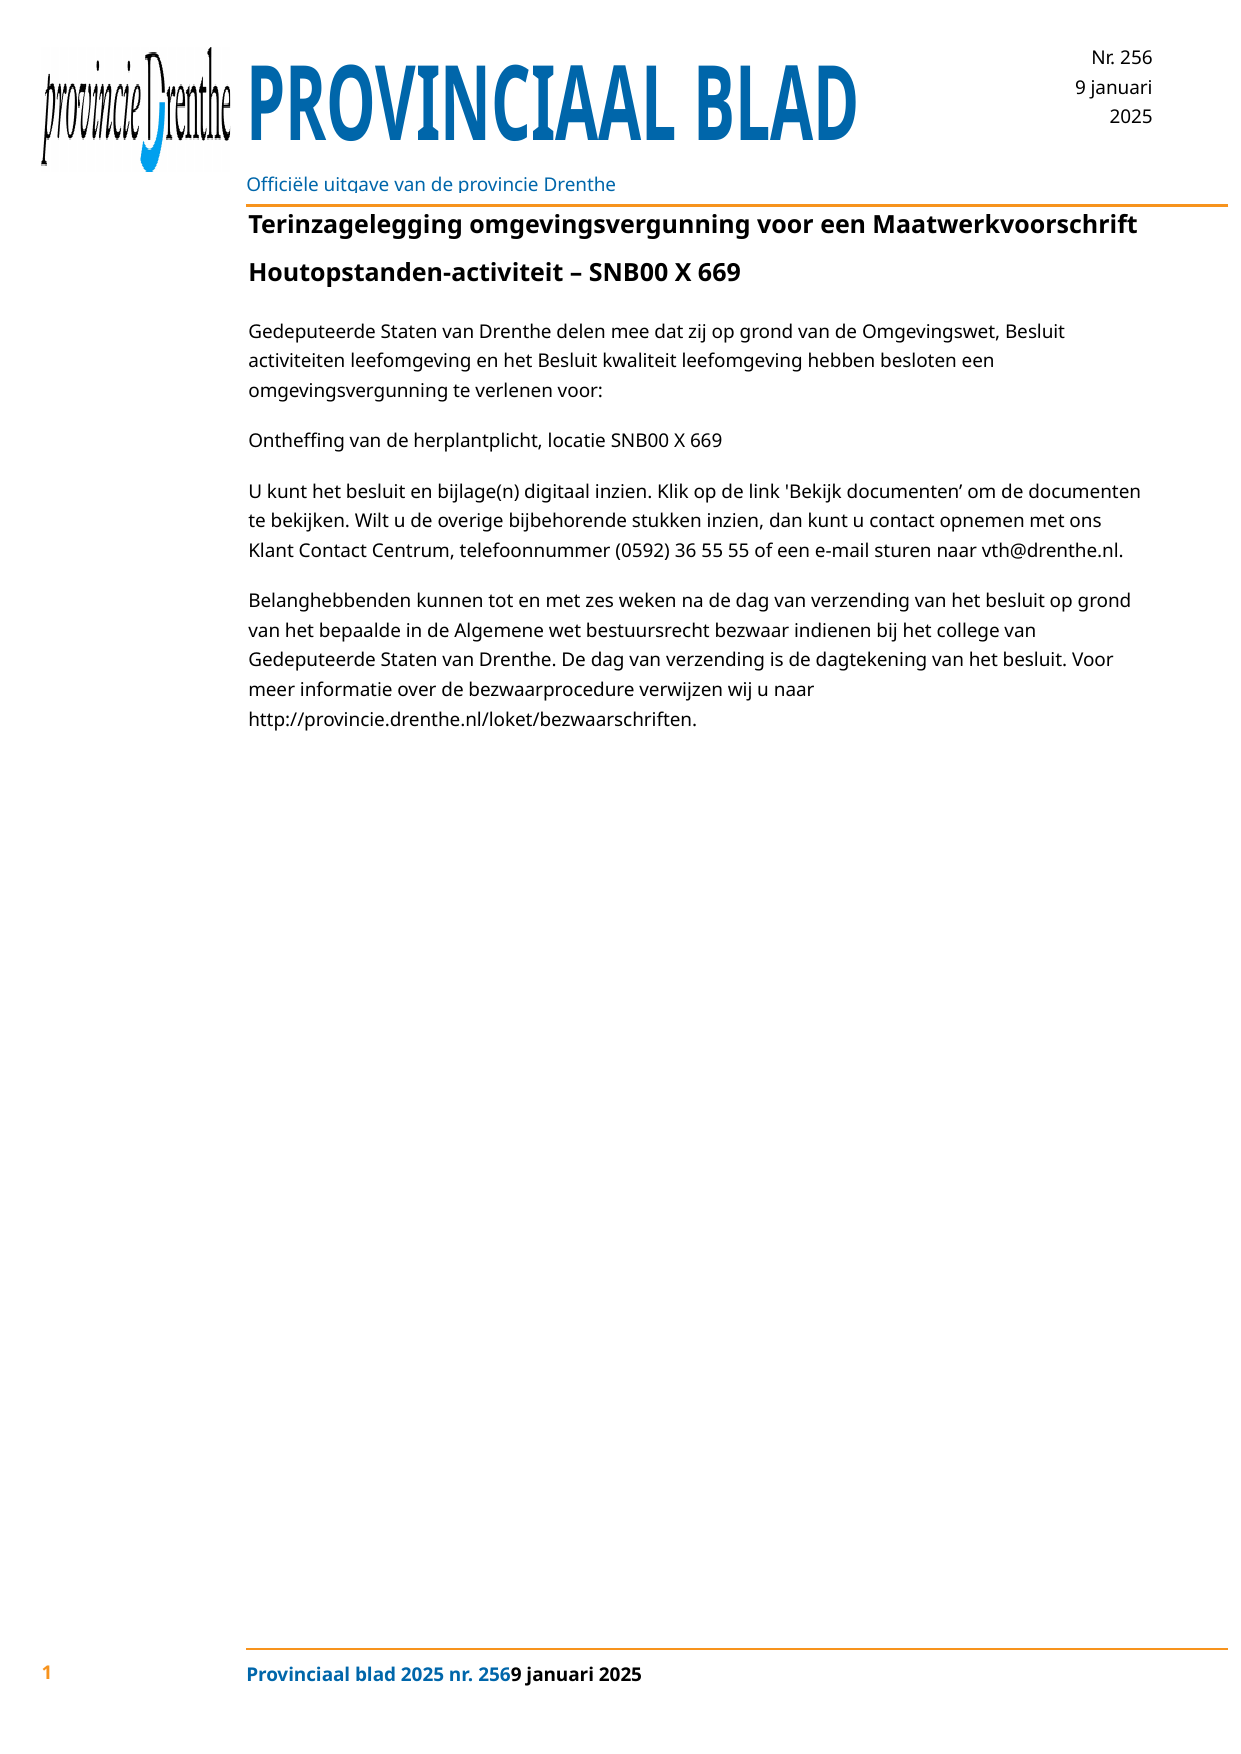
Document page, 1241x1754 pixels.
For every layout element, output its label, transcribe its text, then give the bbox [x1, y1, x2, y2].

text Ontheffing van de herplantplicht, locatie SNB00 X 669 [248, 427, 1152, 453]
text Belanghebbenden kunnen tot en met zes weken na de dag van verzending van het besluit op grond van het bepaalde in de Algemene wet bestuursrecht bezwaar indienen bij het college van Gedeputeerde Staten van Drenthe. De dag van verzending is de dagtekening van het besluit. Voor meer informatie over de bezwaarprocedure verwijzen wij u naar http://provincie.drenthe.nl/loket/bezwaarschriften. [248, 587, 1152, 732]
text Gedeputeerde Staten van Drenthe delen mee dat zij op grond van de Omgevingswet, Besluit activiteiten leefomgeving en het Besluit kwaliteit leefomgeving hebben besloten een omgevingsvergunning te verlenen voor: [248, 318, 1152, 403]
text Terinzagelegging omgevingsvergunning voor een Maatwerkvoorschrift Houtopstanden-activiteit – SNB00 X 669 [248, 207, 1152, 288]
text U kunt het besluit en bijlage(n) digitaal inzien. Klik op de link 'Bekijk documenten’ om de documenten te bekijken. Wilt u de overige bijbehorende stukken inzien, dan kunt u contact opnemen met ons Klant Contact Centrum, telefoonnummer (0592) 36 55 55 of een e-mail sturen naar vth@drenthe.nl. [248, 478, 1152, 563]
picture [41, 47, 231, 172]
